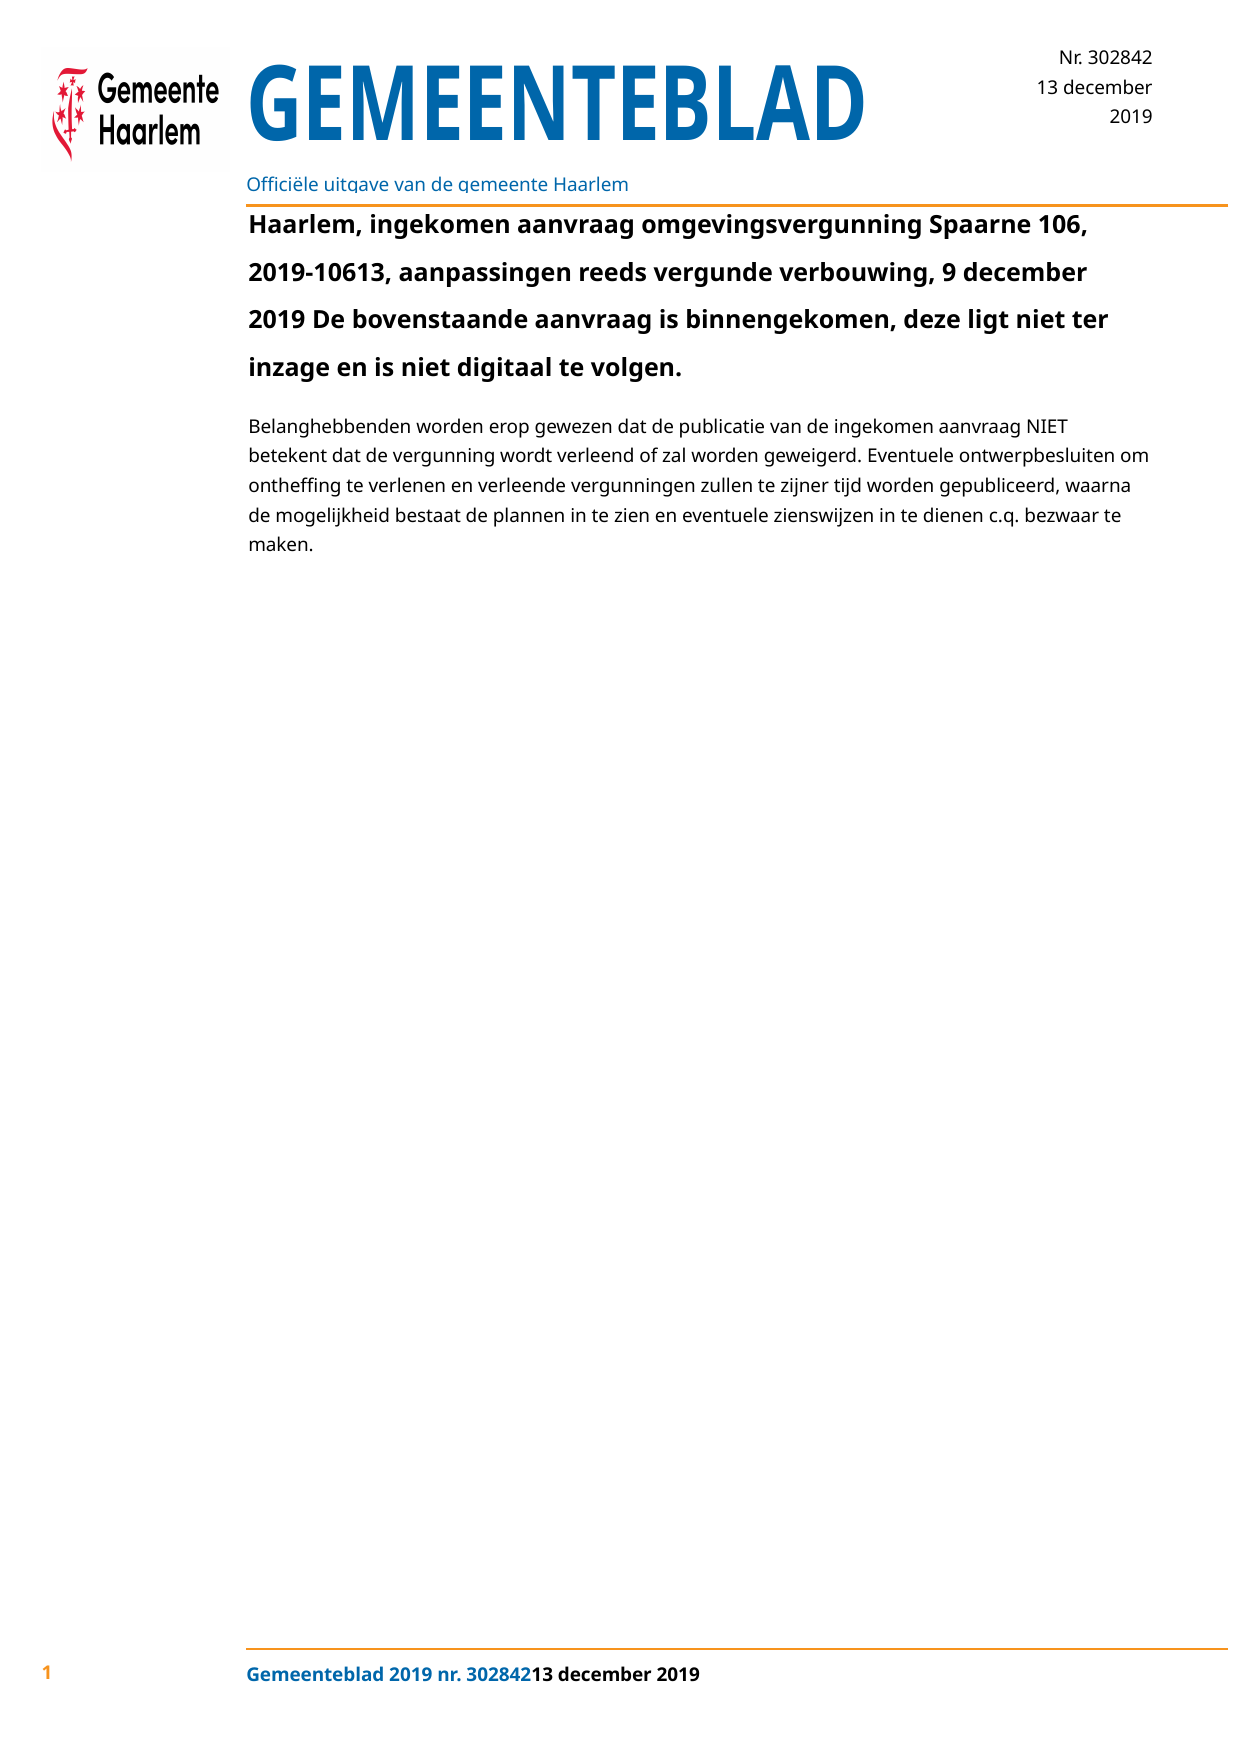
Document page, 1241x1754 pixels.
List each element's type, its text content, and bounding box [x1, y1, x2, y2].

picture [41, 47, 231, 172]
text Belanghebbenden worden erop gewezen dat de publicatie van de ingekomen aanvraag NIET betekent dat de vergunning wordt verleend of zal worden geweigerd. Eventuele ontwerpbesluiten om ontheffing te verlenen en verleende vergunningen zullen te zijner tijd worden gepubliceerd, waarna de mogelijkheid bestaat de plannen in te zien en eventuele zienswijzen in te dienen c.q. bezwaar te maken. [248, 413, 1152, 557]
text Haarlem, ingekomen aanvraag omgevingsvergunning Spaarne 106, 2019-10613, aanpassingen reeds vergunde verbouwing, 9 december 2019 De bovenstaande aanvraag is binnengekomen, deze ligt niet ter inzage en is niet digitaal te volgen. [248, 207, 1152, 384]
